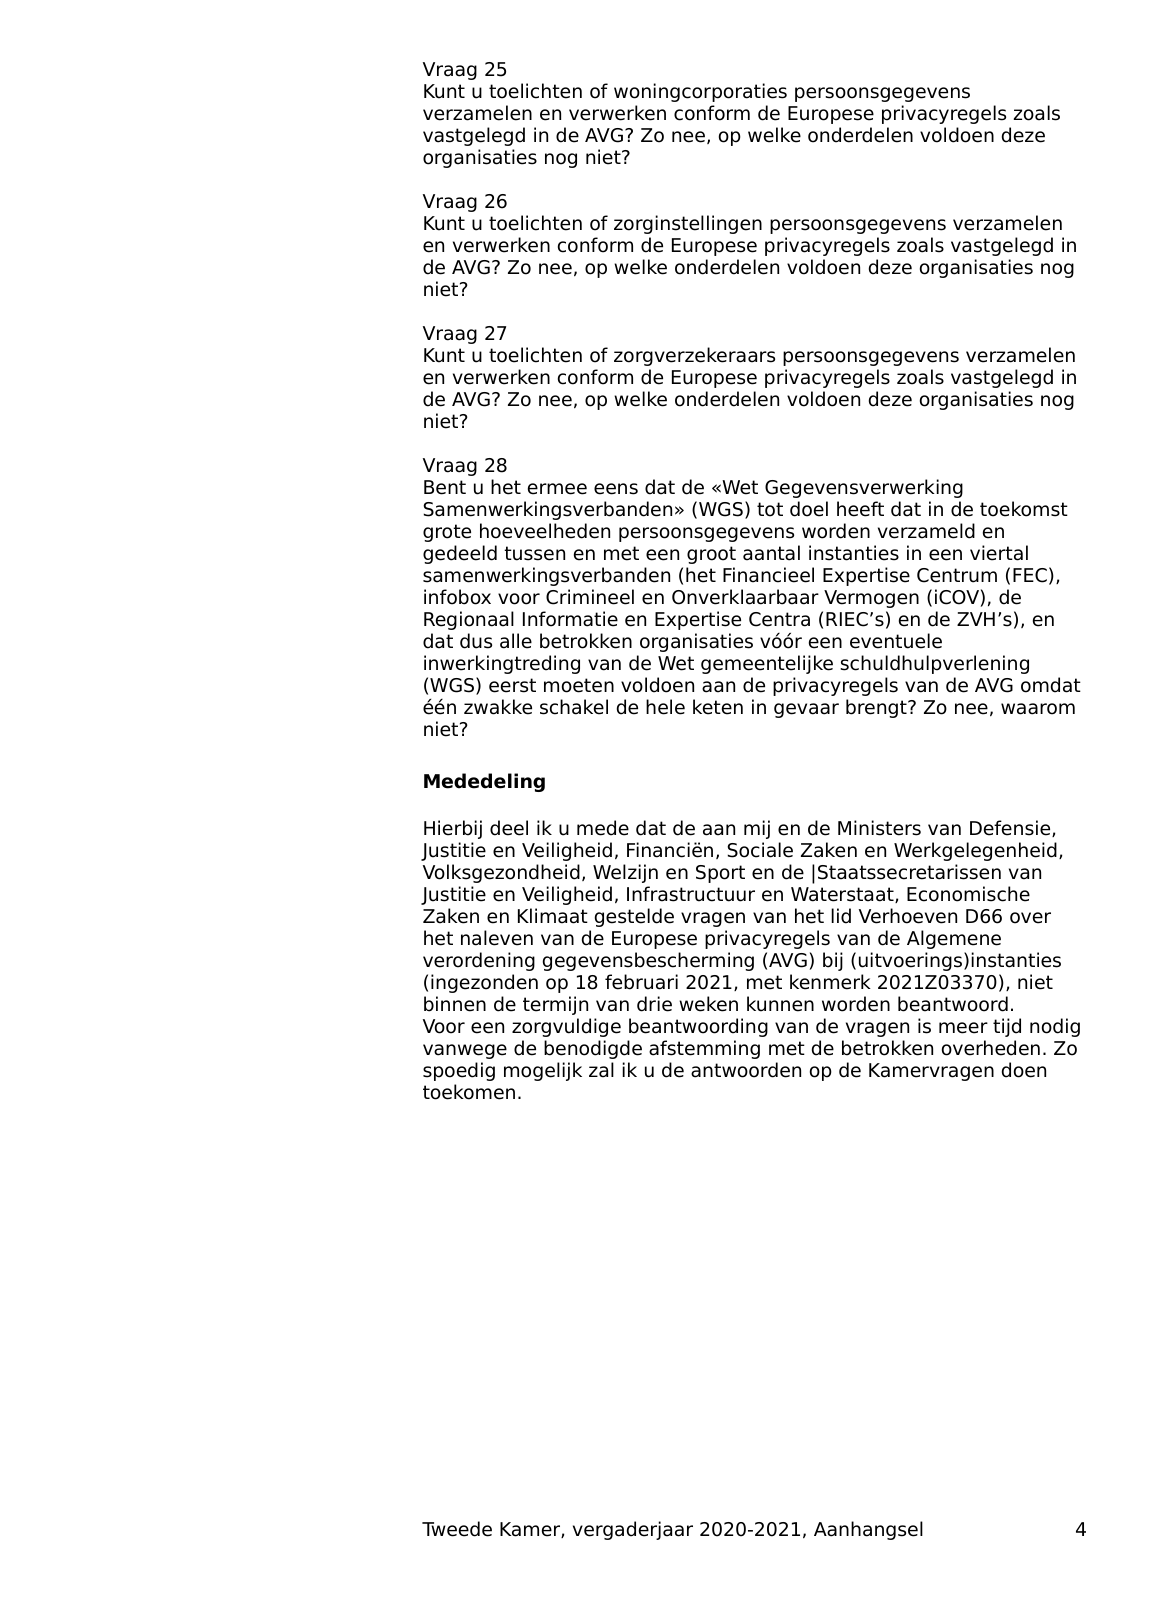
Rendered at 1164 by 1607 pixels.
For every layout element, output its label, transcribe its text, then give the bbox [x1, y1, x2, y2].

subtitle Mededeling [422, 771, 1087, 793]
text Vraag 28 [422, 455, 1087, 477]
text Kunt u toelichten of woningcorporaties persoonsgegevens verzamelen en verwerken conform de Europese privacyregels zoals vastgelegd in de AVG? Zo nee, op welke onderdelen voldoen deze organisaties nog niet? [422, 81, 1087, 169]
text Vraag 25 [422, 59, 1087, 81]
text Vraag 26 [422, 191, 1087, 213]
text Voor een zorgvuldige beantwoording van de vragen is meer tijd nodig vanwege de benodigde afstemming met de betrokken overheden. Zo spoedig mogelijk zal ik u de antwoorden op de Kamervragen doen toekomen. [422, 1016, 1087, 1104]
text Kunt u toelichten of zorginstellingen persoonsgegevens verzamelen en verwerken conform de Europese privacyregels zoals vastgelegd in de AVG? Zo nee, op welke onderdelen voldoen deze organisaties nog niet? [422, 213, 1087, 301]
text Hierbij deel ik u mede dat de aan mij en de Ministers van Defensie, Justitie en Veiligheid, Financiën, Sociale Zaken en Werkgelegenheid, Volksgezondheid, Welzijn en Sport en de |Staatssecretarissen van Justitie en Veiligheid, Infrastructuur en Waterstaat, Economische Zaken en Klimaat gestelde vragen van het lid Verhoeven D66 over het naleven van de Europese privacyregels van de Algemene verordening gegevensbescherming (AVG) bij (uitvoerings)instanties (ingezonden op 18 februari 2021, met kenmerk 2021Z03370), niet binnen de termijn van drie weken kunnen worden beantwoord. [422, 818, 1087, 1016]
text Vraag 27 [422, 323, 1087, 345]
text Kunt u toelichten of zorgverzekeraars persoonsgegevens verzamelen en verwerken conform de Europese privacyregels zoals vastgelegd in de AVG? Zo nee, op welke onderdelen voldoen deze organisaties nog niet? [422, 345, 1087, 433]
text Bent u het ermee eens dat de «Wet Gegevensverwerking Samenwerkingsverbanden» (WGS) tot doel heeft dat in de toekomst grote hoeveelheden persoonsgegevens worden verzameld en gedeeld tussen en met een groot aantal instanties in een viertal samenwerkingsverbanden (het Financieel Expertise Centrum (FEC), infobox voor Crimineel en Onverklaarbaar Vermogen (iCOV), de Regionaal Informatie en Expertise Centra (RIEC’s) en de ZVH’s), en dat dus alle betrokken organisaties vóór een eventuele inwerkingtreding van de Wet gemeentelijke schuldhulpverlening (WGS) eerst moeten voldoen aan de privacyregels van de AVG omdat één zwakke schakel de hele keten in gevaar brengt? Zo nee, waarom niet? [422, 477, 1087, 741]
